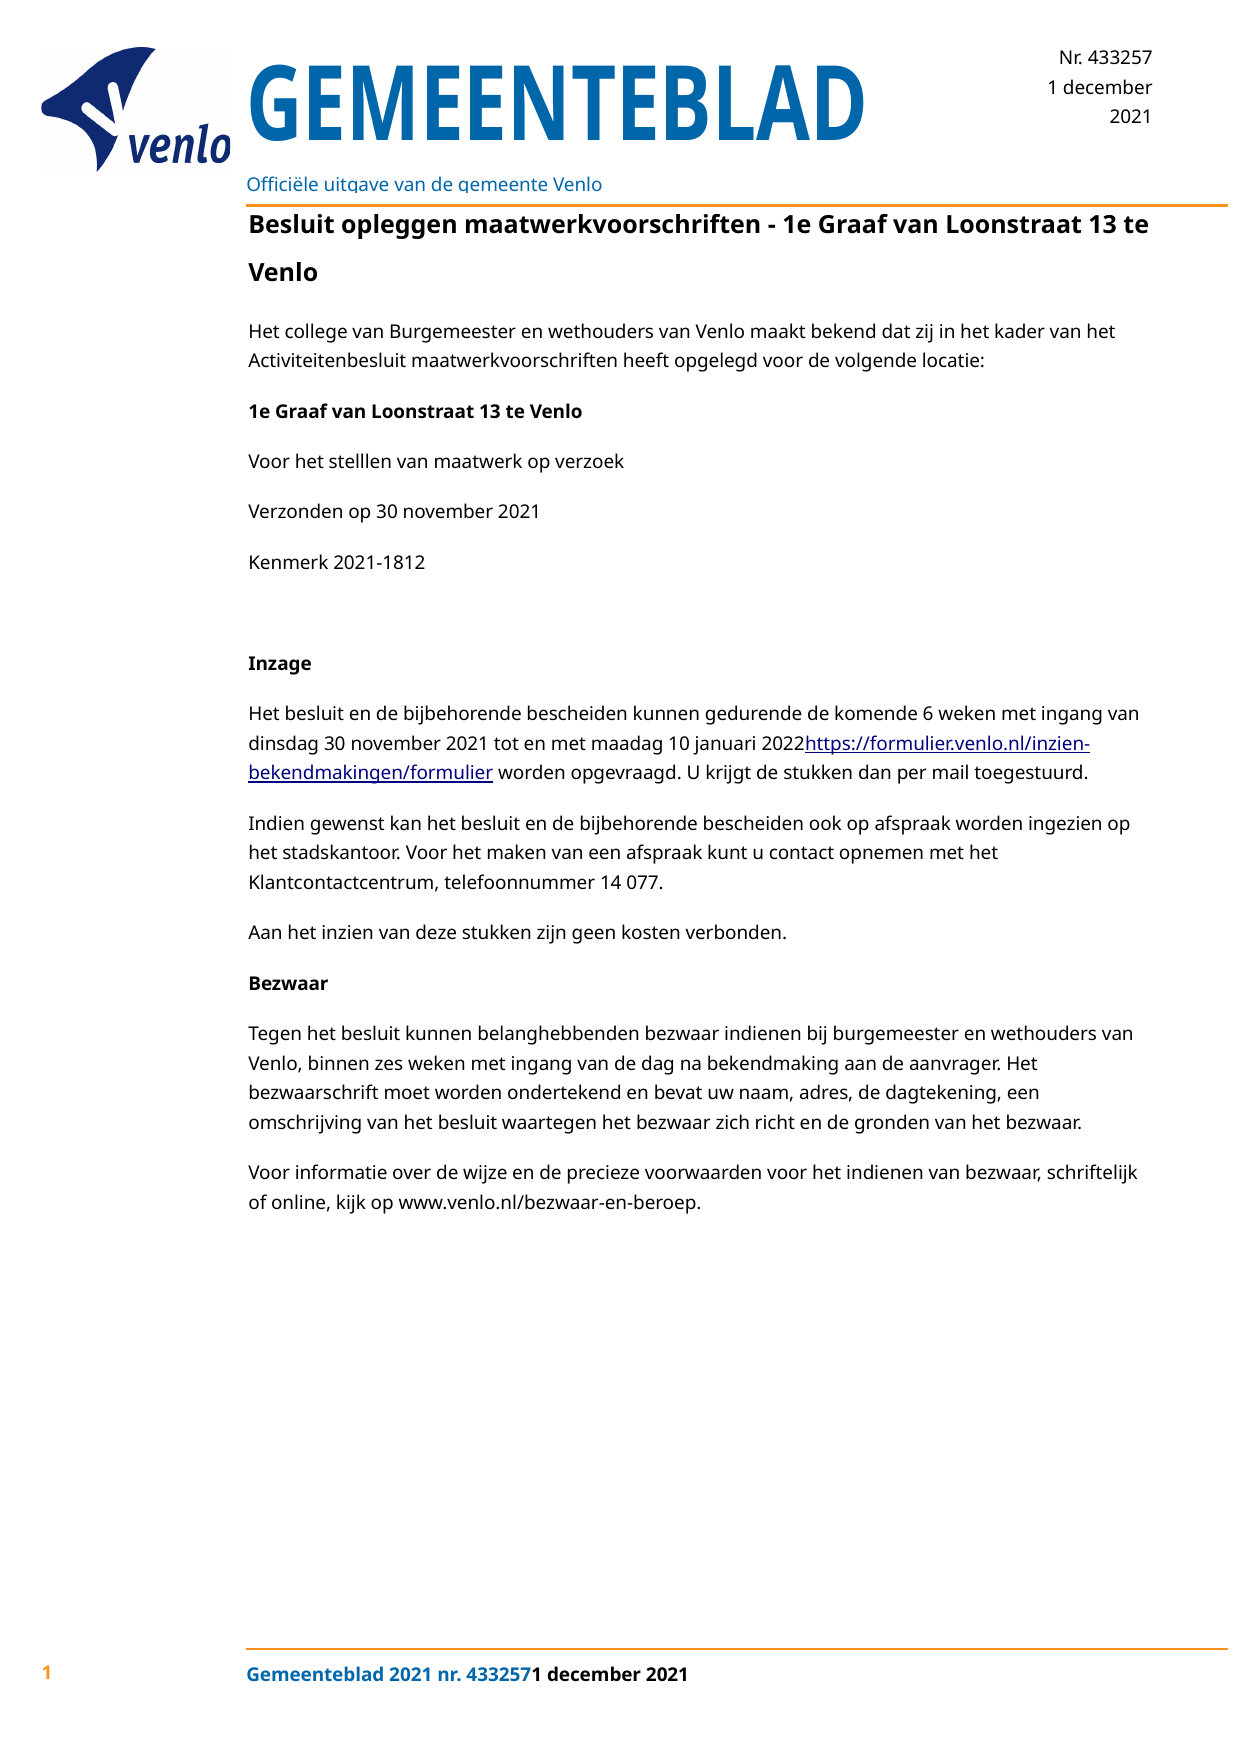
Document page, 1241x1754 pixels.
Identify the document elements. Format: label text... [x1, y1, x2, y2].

text 1e Graaf van Loonstraat 13 te Venlo [248, 398, 1152, 424]
picture [41, 47, 231, 172]
text Het college van Burgemeester en wethouders van Venlo maakt bekend dat zij in het kader van het Activiteitenbesluit maatwerkvoorschriften heeft opgelegd voor de volgende locatie: [248, 318, 1152, 373]
text Het besluit en de bijbehorende bescheiden kunnen gedurende de komende 6 weken met ingang van dinsdag 30 november 2021 tot en met maadag 10 januari 2022https://formulier.venlo.nl/inzien-bekendmakingen/formulier worden opgevraagd. U krijgt de stukken dan per mail toegestuurd. [248, 700, 1152, 785]
text Tegen het besluit kunnen belanghebbenden bezwaar indienen bij burgemeester en wethouders van Venlo, binnen zes weken met ingang van de dag na bekendmaking aan de aanvrager. Het bezwaarschrift moet worden ondertekend en bevat uw naam, adres, de dagtekening, een omschrijving van het besluit waartegen het bezwaar zich richt en de gronden van het bezwaar. [248, 1020, 1152, 1135]
text Indien gewenst kan het besluit en de bijbehorende bescheiden ook op afspraak worden ingezien op het stadskantoor. Voor het maken van een afspraak kunt u contact opnemen met het Klantcontactcentrum, telefoonnummer 14 077. [248, 810, 1152, 895]
text Inzage [248, 650, 1152, 676]
text Voor informatie over de wijze en de precieze voorwaarden voor het indienen van bezwaar, schriftelijk of online, kijk op www.venlo.nl/bezwaar-en-beroep. [248, 1159, 1152, 1215]
text Aan het inzien van deze stukken zijn geen kosten verbonden. [248, 919, 1152, 945]
text Besluit opleggen maatwerkvoorschriften - 1e Graaf van Loonstraat 13 te Venlo [248, 207, 1152, 288]
text Verzonden op 30 november 2021 [248, 499, 1152, 524]
text Bezwaar [248, 970, 1152, 996]
text Kenmerk 2021-1812 [248, 549, 1152, 575]
text Voor het stelllen van maatwerk op verzoek [248, 448, 1152, 474]
